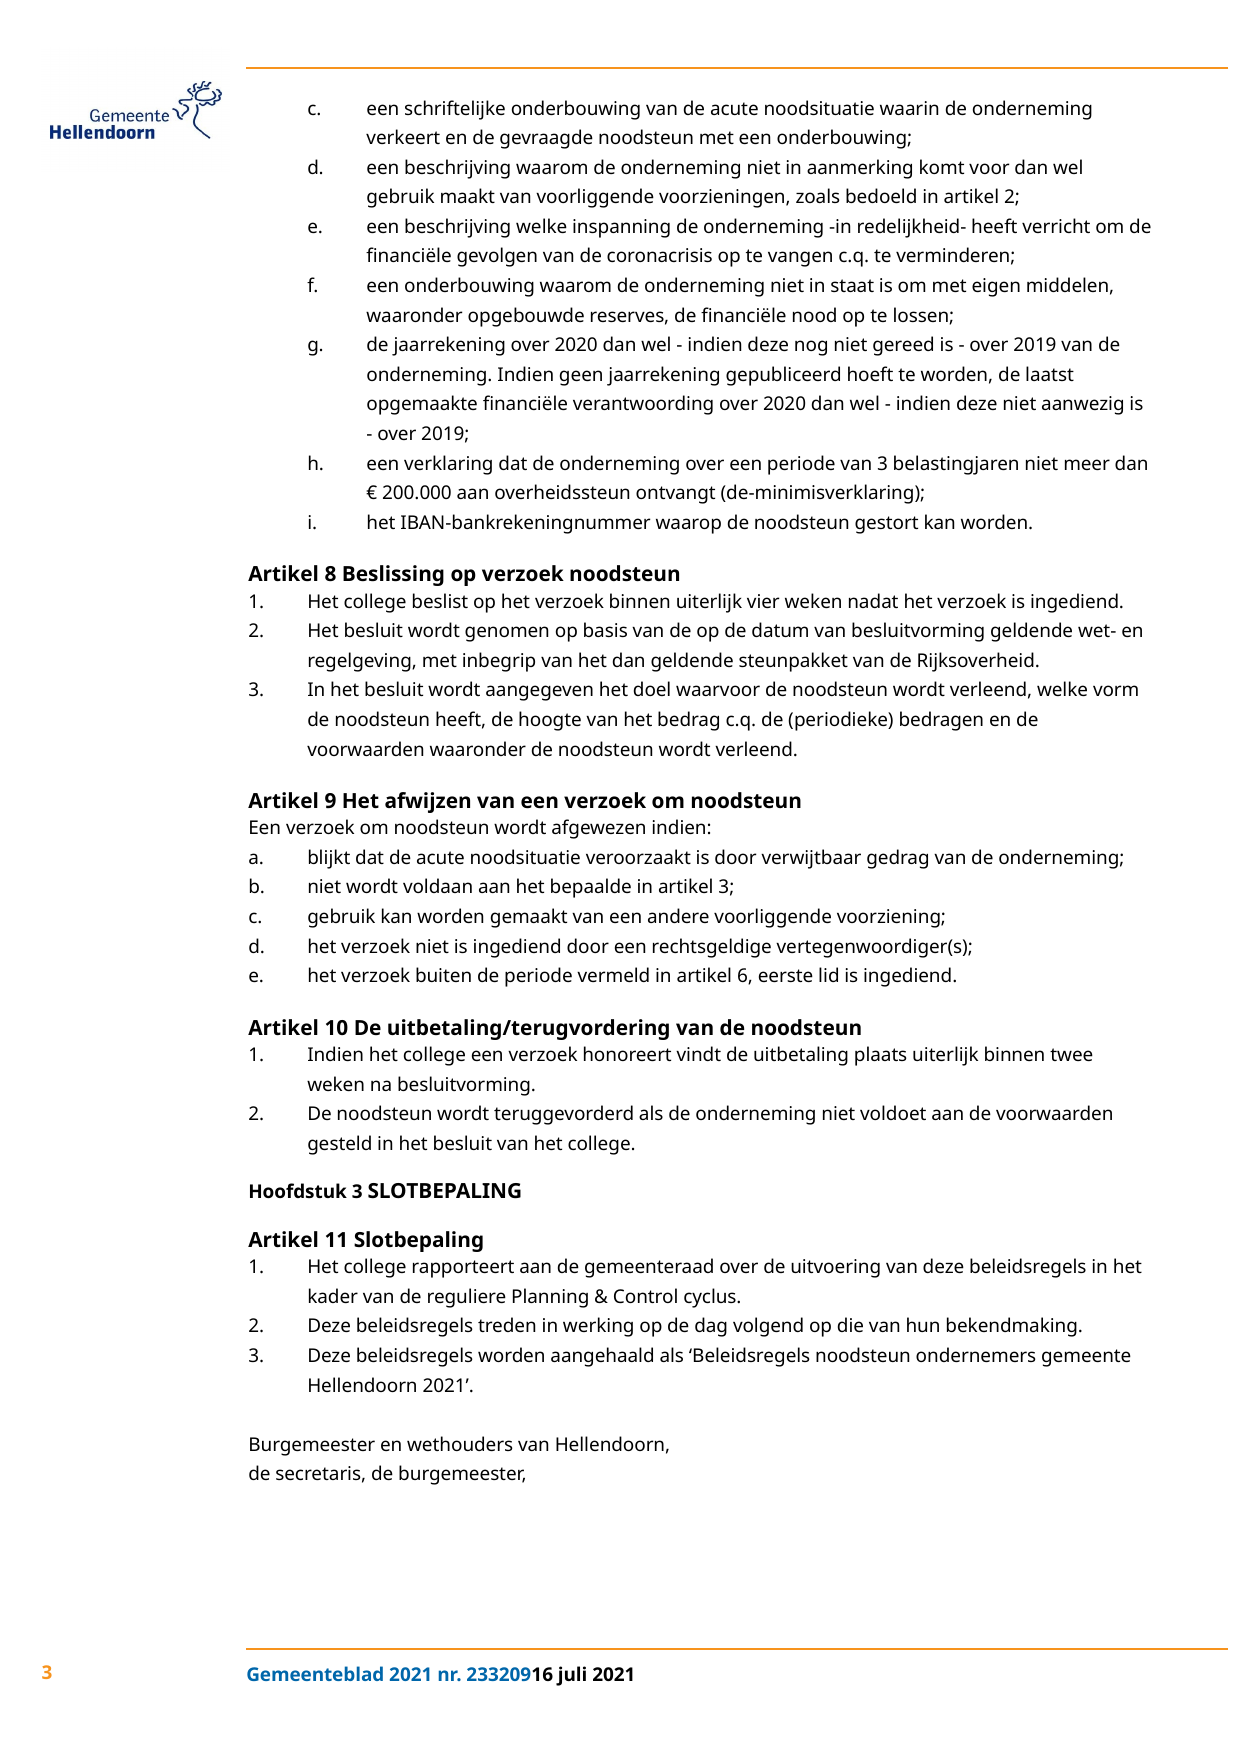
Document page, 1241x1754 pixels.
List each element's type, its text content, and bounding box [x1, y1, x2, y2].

text de secretaris, de burgemeester, [248, 1461, 1152, 1486]
text Een verzoek om noodsteun wordt afgewezen indien: [248, 814, 1152, 840]
text Artikel 10 De uitbetaling/terugvordering van de noodsteun [248, 1013, 1152, 1041]
list het verzoek niet is ingediend door een rechtsgeldige vertegenwoordiger(s); [248, 933, 1152, 959]
list het IBAN-bankrekeningnummer waarop de noodsteun gestort kan worden. [307, 509, 1152, 535]
list een schriftelijke onderbouwing van de acute noodsituatie waarin de onderneming verkeert en de gevraagde noodsteun met een onderbouwing; [307, 95, 1152, 150]
list niet wordt voldaan aan het bepaalde in artikel 3; [248, 874, 1152, 899]
list de jaarrekening over 2020 dan wel - indien deze nog niet gereed is - over 2019 van de onderneming. Indien geen jaarrekening gepubliceerd hoeft te worden, de laatst opgemaakte financiële verantwoording over 2020 dan wel - indien deze niet aanwezig is - over 2019; [307, 331, 1152, 446]
list Indien het college een verzoek honoreert vindt de uitbetaling plaats uiterlijk binnen twee weken na besluitvorming. [248, 1041, 1152, 1097]
list Het besluit wordt genomen op basis van de op de datum van besluitvorming geldende wet- en regelgeving, met inbegrip van het dan geldende steunpakket van de Rijksoverheid. [248, 617, 1152, 673]
list een beschrijving welke inspanning de onderneming -in redelijkheid- heeft verricht om de financiële gevolgen van de coronacrisis op te vangen c.q. te verminderen; [307, 213, 1152, 268]
list In het besluit wordt aangegeven het doel waarvoor de noodsteun wordt verleend, welke vorm de noodsteun heeft, de hoogte van het bedrag c.q. de (periodieke) bedragen en de voorwaarden waaronder de noodsteun wordt verleend. [248, 677, 1152, 761]
text Artikel 9 Het afwijzen van een verzoek om noodsteun [248, 786, 1152, 814]
list Het college beslist op het verzoek binnen uiterlijk vier weken nadat het verzoek is ingediend. [248, 588, 1152, 613]
list een beschrijving waarom de onderneming niet in aanmerking komt voor dan wel gebruik maakt van voorliggende voorzieningen, zoals bedoeld in artikel 2; [307, 154, 1152, 209]
list Het college rapporteert aan de gemeenteraad over de uitvoering van deze beleidsregels in het kader van de reguliere Planning & Control cyclus. [248, 1253, 1152, 1309]
list het verzoek buiten de periode vermeld in artikel 6, eerste lid is ingediend. [248, 962, 1152, 988]
list Deze beleidsregels treden in werking op de dag volgend op die van hun bekendmaking. [248, 1313, 1152, 1338]
text Hoofdstuk 3 SLOTBEPALING [248, 1176, 1152, 1204]
list gebruik kan worden gemaakt van een andere voorliggende voorziening; [248, 903, 1152, 929]
text Artikel 11 Slotbepaling [248, 1225, 1152, 1253]
list Deze beleidsregels worden aangehaald als ‘Beleidsregels noodsteun ondernemers gemeente Hellendoorn 2021’. [248, 1342, 1152, 1397]
list blijkt dat de acute noodsituatie veroorzaakt is door verwijtbaar gedrag van de onderneming; [248, 844, 1152, 870]
picture [41, 47, 231, 172]
list een verklaring dat de onderneming over een periode van 3 belastingjaren niet meer dan € 200.000 aan overheidssteun ontvangt (de-minimisverklaring); [307, 450, 1152, 505]
text Artikel 8 Beslissing op verzoek noodsteun [248, 559, 1152, 588]
text Burgemeester en wethouders van Hellendoorn, [248, 1431, 1152, 1457]
list De noodsteun wordt teruggevorderd als de onderneming niet voldoet aan de voorwaarden gesteld in het besluit van het college. [248, 1101, 1152, 1156]
list een onderbouwing waarom de onderneming niet in staat is om met eigen middelen, waaronder opgebouwde reserves, de financiële nood op te lossen; [307, 272, 1152, 328]
